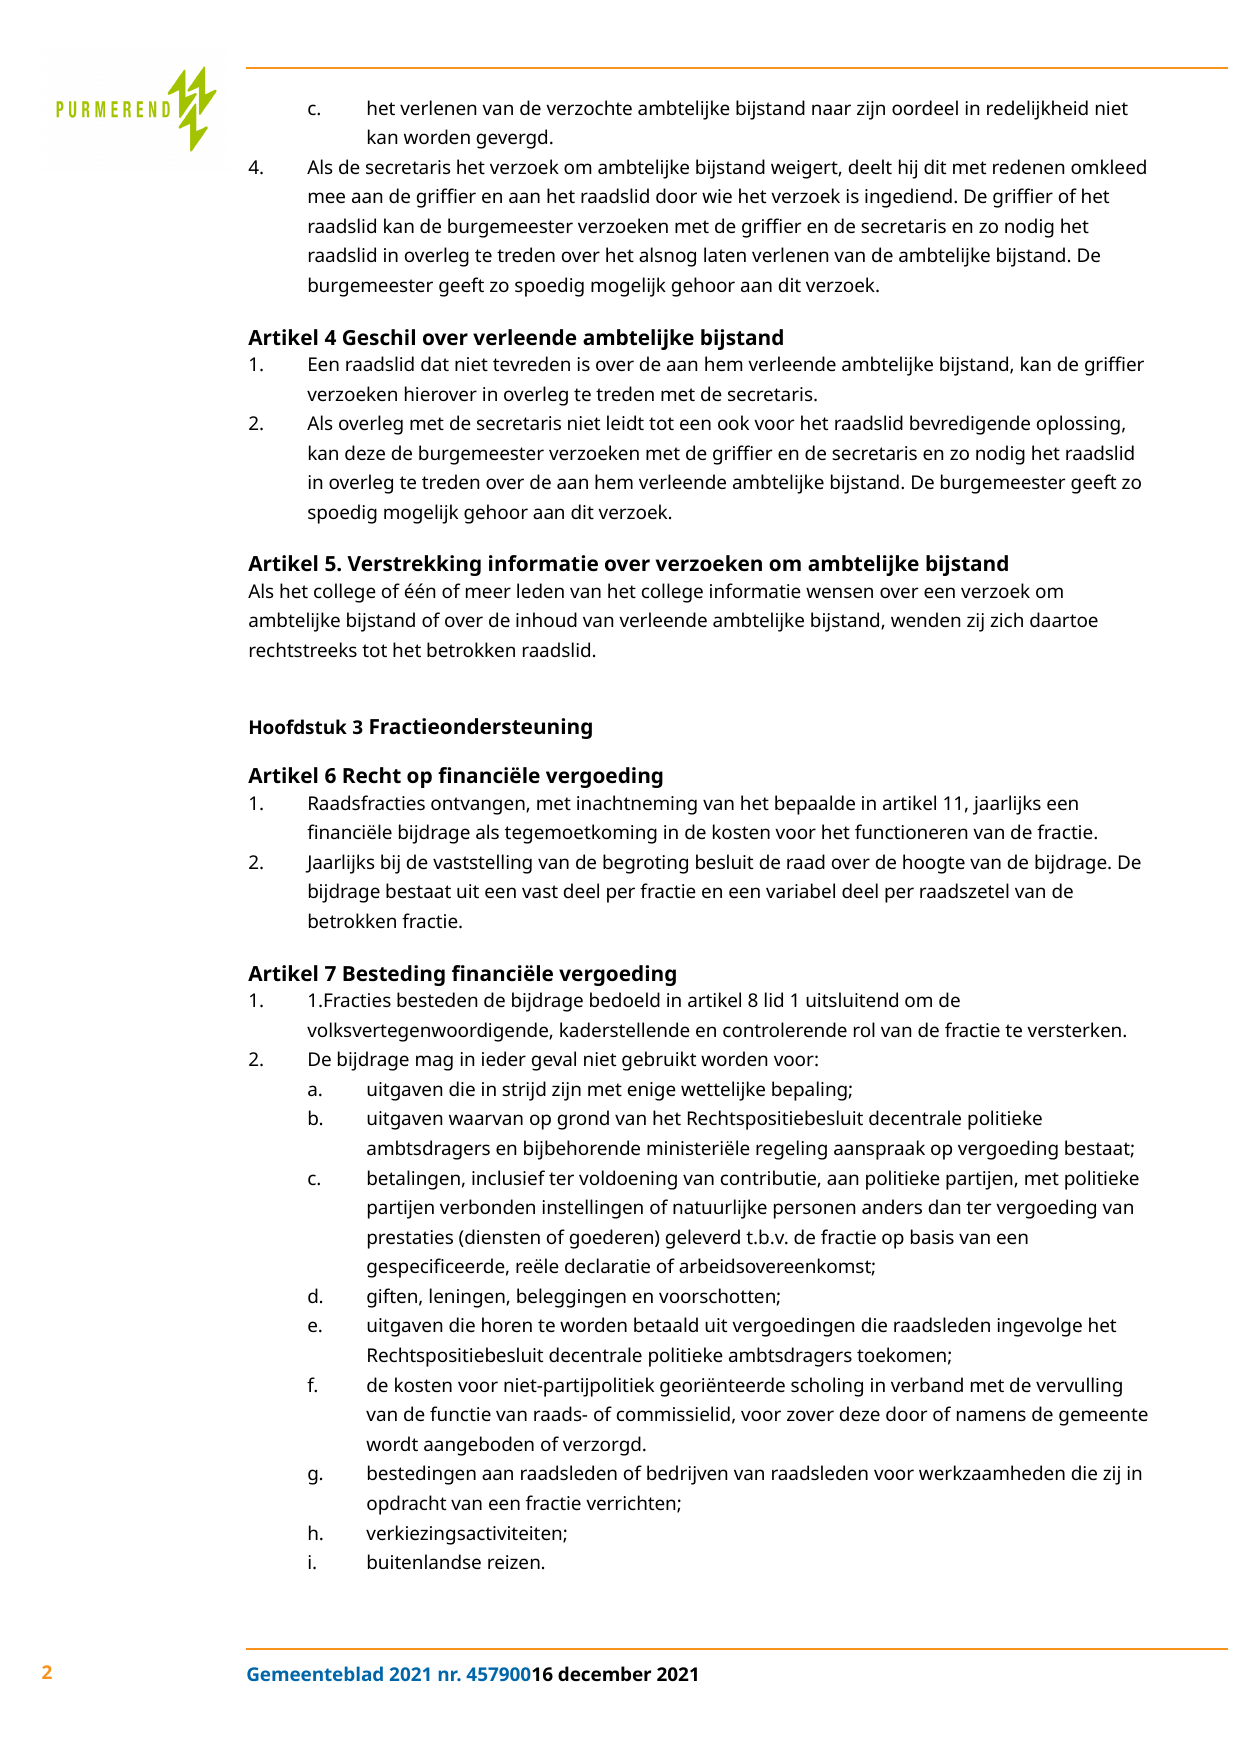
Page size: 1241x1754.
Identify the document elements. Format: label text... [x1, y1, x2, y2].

list uitgaven die in strijd zijn met enige wettelijke bepaling; [307, 1076, 1152, 1102]
picture [41, 47, 231, 172]
list buitenlandse reizen. [307, 1549, 1152, 1575]
list uitgaven die horen te worden betaald uit vergoedingen die raadsleden ingevolge het Rechtspositiebesluit decentrale politieke ambtsdragers toekomen; [307, 1313, 1152, 1368]
text Artikel 7 Besteding financiële vergoeding [248, 959, 1152, 987]
list Een raadslid dat niet tevreden is over de aan hem verleende ambtelijke bijstand, kan de griffier verzoeken hierover in overleg te treden met de secretaris. [248, 351, 1152, 406]
list het verlenen van de verzochte ambtelijke bijstand naar zijn oordeel in redelijkheid niet kan worden gevergd. [307, 95, 1152, 150]
list betalingen, inclusief ter voldoening van contributie, aan politieke partijen, met politieke partijen verbonden instellingen of natuurlijke personen anders dan ter vergoeding van prestaties (diensten of goederen) geleverd t.b.v. de fractie op basis van een gespecificeerde, reële declaratie of arbeidsovereenkomst; [307, 1165, 1152, 1279]
list Als de secretaris het verzoek om ambtelijke bijstand weigert, deelt hij dit met redenen omkleed mee aan de griffier en aan het raadslid door wie het verzoek is ingediend. De griffier of het raadslid kan de burgemeester verzoeken met de griffier en de secretaris en zo nodig het raadslid in overleg te treden over het alsnog laten verlenen van de ambtelijke bijstand. De burgemeester geeft zo spoedig mogelijk gehoor aan dit verzoek. [248, 154, 1152, 298]
text Artikel 6 Recht op financiële vergoeding [248, 762, 1152, 790]
list giften, leningen, beleggingen en voorschotten; [307, 1283, 1152, 1309]
text Als het college of één of meer leden van het college informatie wensen over een verzoek om ambtelijke bijstand of over de inhoud van verleende ambtelijke bijstand, wenden zij zich daartoe rechtstreeks tot het betrokken raadslid. [248, 578, 1152, 663]
list verkiezingsactiviteiten; [307, 1520, 1152, 1545]
list Als overleg met de secretaris niet leidt tot een ook voor het raadslid bevredigende oplossing, kan deze de burgemeester verzoeken met de griffier en de secretaris en zo nodig het raadslid in overleg te treden over de aan hem verleende ambtelijke bijstand. De burgemeester geeft zo spoedig mogelijk gehoor aan dit verzoek. [248, 410, 1152, 525]
list Jaarlijks bij de vaststelling van de begroting besluit de raad over de hoogte van de bijdrage. De bijdrage bestaat uit een vast deel per fractie en een variabel deel per raadszetel van de betrokken fractie. [248, 849, 1152, 934]
text Artikel 5. Verstrekking informatie over verzoeken om ambtelijke bijstand [248, 549, 1152, 578]
list bestedingen aan raadsleden of bedrijven van raadsleden voor werkzaamheden die zij in opdracht van een fractie verrichten; [307, 1461, 1152, 1516]
text Artikel 4 Geschil over verleende ambtelijke bijstand [248, 323, 1152, 351]
list 1.Fracties besteden de bijdrage bedoeld in artikel 8 lid 1 uitsluitend om de volksvertegenwoordigende, kaderstellende en controlerende rol van de fractie te versterken. [248, 987, 1152, 1042]
list Raadsfracties ontvangen, met inachtneming van het bepaalde in artikel 11, jaarlijks een financiële bijdrage als tegemoetkoming in de kosten voor het functioneren van de fractie. [248, 790, 1152, 845]
list De bijdrage mag in ieder geval niet gebruikt worden voor: [248, 1046, 1152, 1072]
text Hoofdstuk 3 Fractieondersteuning [248, 712, 1152, 741]
list uitgaven waarvan op grond van het Rechtspositiebesluit decentrale politieke ambtsdragers en bijbehorende ministeriële regeling aanspraak op vergoeding bestaat; [307, 1106, 1152, 1161]
list de kosten voor niet-partijpolitiek georiënteerde scholing in verband met de vervulling van de functie van raads- of commissielid, voor zover deze door of namens de gemeente wordt aangeboden of verzorgd. [307, 1372, 1152, 1457]
